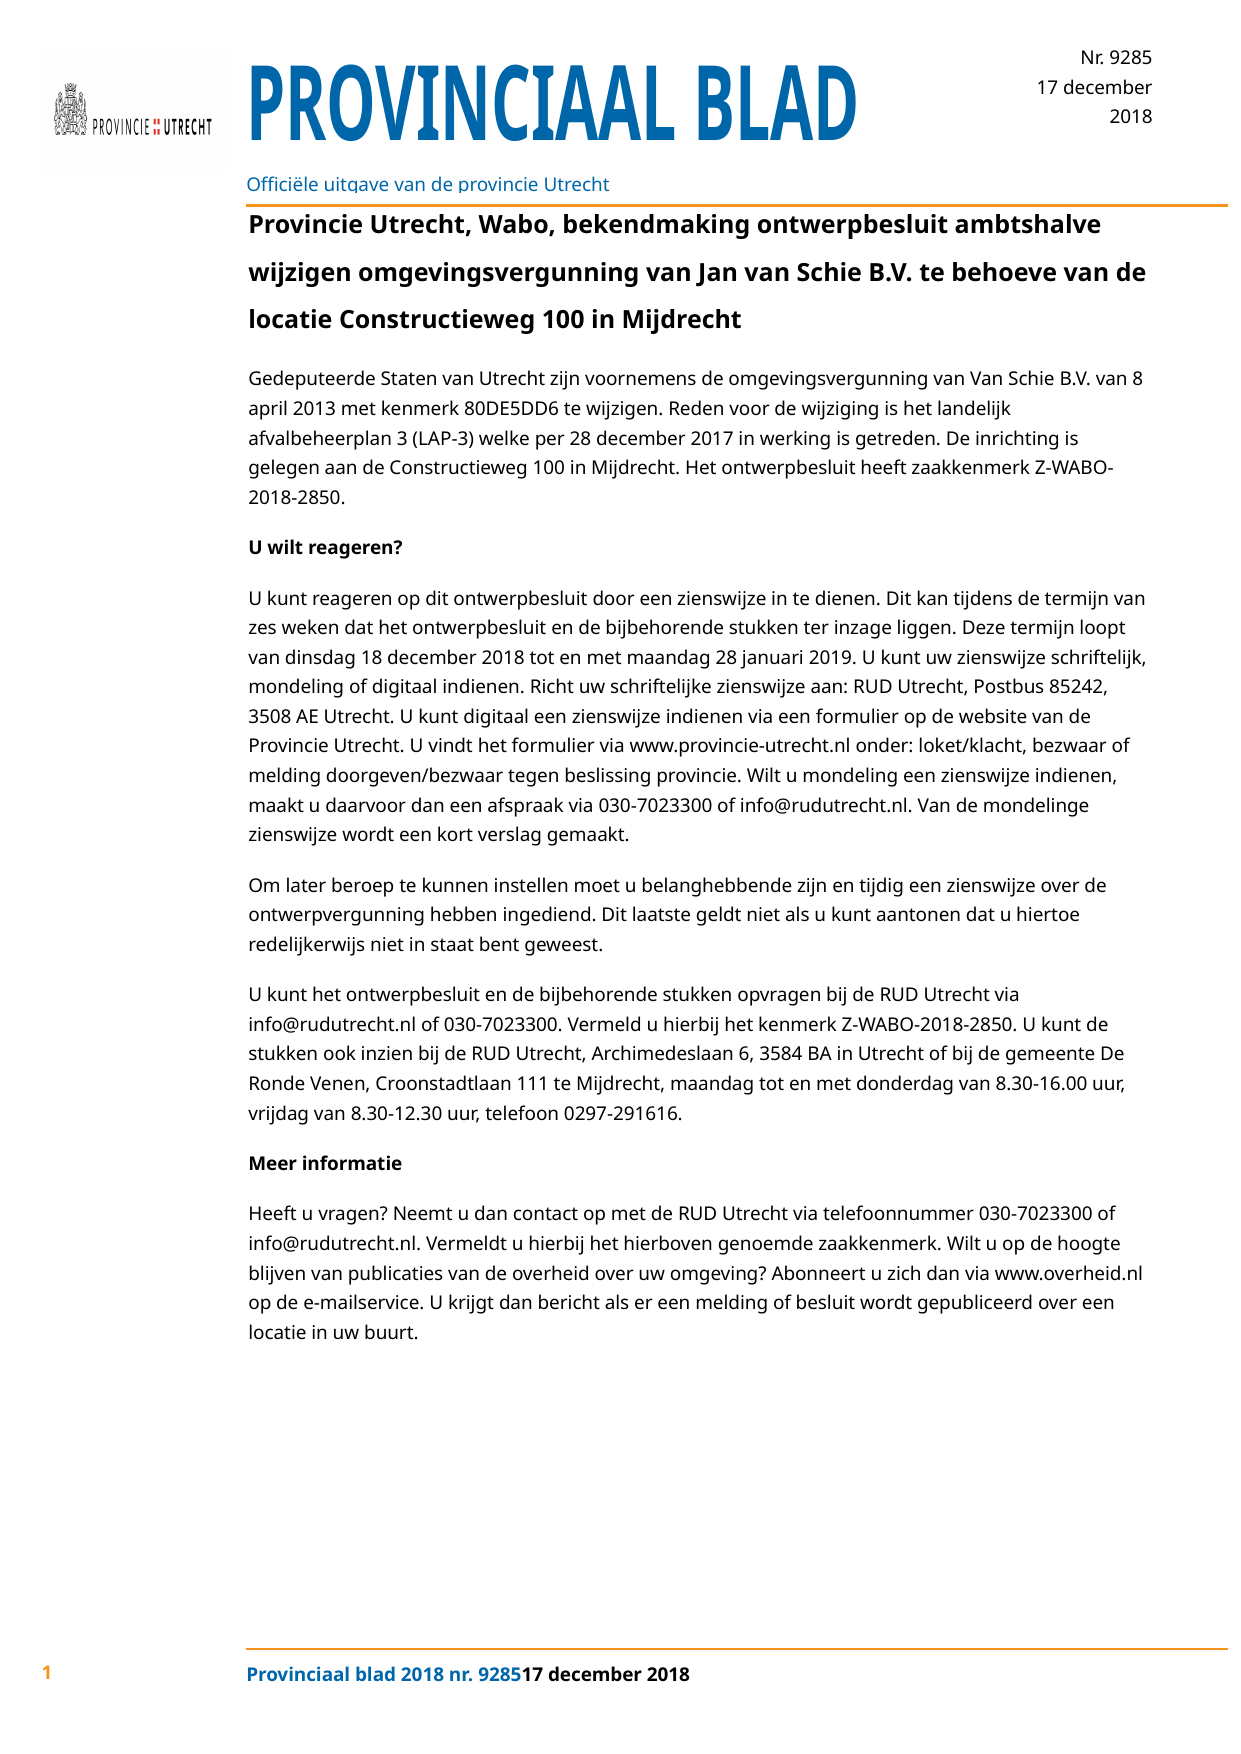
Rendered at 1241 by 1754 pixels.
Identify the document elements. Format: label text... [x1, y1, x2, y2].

text U kunt het ontwerpbesluit en de bijbehorende stukken opvragen bij de RUD Utrecht via info@rudutrecht.nl of 030-7023300. Vermeld u hierbij het kenmerk Z-WABO-2018-2850. U kunt de stukken ook inzien bij de RUD Utrecht, Archimedeslaan 6, 3584 BA in Utrecht of bij de gemeente De Ronde Venen, Croonstadtlaan 111 te Mijdrecht, maandag tot en met donderdag van 8.30-16.00 uur, vrijdag van 8.30-12.30 uur, telefoon 0297-291616. [248, 981, 1152, 1125]
picture [41, 47, 231, 172]
text Om later beroep te kunnen instellen moet u belanghebbende zijn en tijdig een zienswijze over de ontwerpvergunning hebben ingediend. Dit laatste geldt niet als u kunt aantonen dat u hiertoe redelijkerwijs niet in staat bent geweest. [248, 872, 1152, 957]
text Gedeputeerde Staten van Utrecht zijn voornemens de omgevingsvergunning van Van Schie B.V. van 8 april 2013 met kenmerk 80DE5DD6 te wijzigen. Reden voor de wijziging is het landelijk afvalbeheerplan 3 (LAP-3) welke per 28 december 2017 in werking is getreden. De inrichting is gelegen aan de Constructieweg 100 in Mijdrecht. Het ontwerpbesluit heeft zaakkenmerk Z-WABO-2018-2850. [248, 366, 1152, 509]
text U kunt reageren op dit ontwerpbesluit door een zienswijze in te dienen. Dit kan tijdens de termijn van zes weken dat het ontwerpbesluit en de bijbehorende stukken ter inzage liggen. Deze termijn loopt van dinsdag 18 december 2018 tot en met maandag 28 januari 2019. U kunt uw zienswijze schriftelijk, mondeling of digitaal indienen. Richt uw schriftelijke zienswijze aan: RUD Utrecht, Postbus 85242, 3508 AE Utrecht. U kunt digitaal een zienswijze indienen via een formulier op de website van de Provincie Utrecht. U vindt het formulier via www.provincie-utrecht.nl onder: loket/klacht, bezwaar of melding doorgeven/bezwaar tegen beslissing provincie. Wilt u mondeling een zienswijze indienen, maakt u daarvoor dan een afspraak via 030-7023300 of info@rudutrecht.nl. Van de mondelinge zienswijze wordt een kort verslag gemaakt. [248, 585, 1152, 847]
text Heeft u vragen? Neemt u dan contact op met de RUD Utrecht via telefoonnummer 030-7023300 of info@rudutrecht.nl. Vermeldt u hierbij het hierboven genoemde zaakkenmerk. Wilt u op de hoogte blijven van publicaties van de overheid over uw omgeving? Abonneert u zich dan via www.overheid.nl op de e-mailservice. U krijgt dan bericht als er een melding of besluit wordt gepubliceerd over een locatie in uw buurt. [248, 1201, 1152, 1344]
text U wilt reageren? [248, 534, 1152, 560]
text Meer informatie [248, 1150, 1152, 1176]
text Provincie Utrecht, Wabo, bekendmaking ontwerpbesluit ambtshalve wijzigen omgevingsvergunning van Jan van Schie B.V. te behoeve van de locatie Constructieweg 100 in Mijdrecht [248, 207, 1152, 336]
